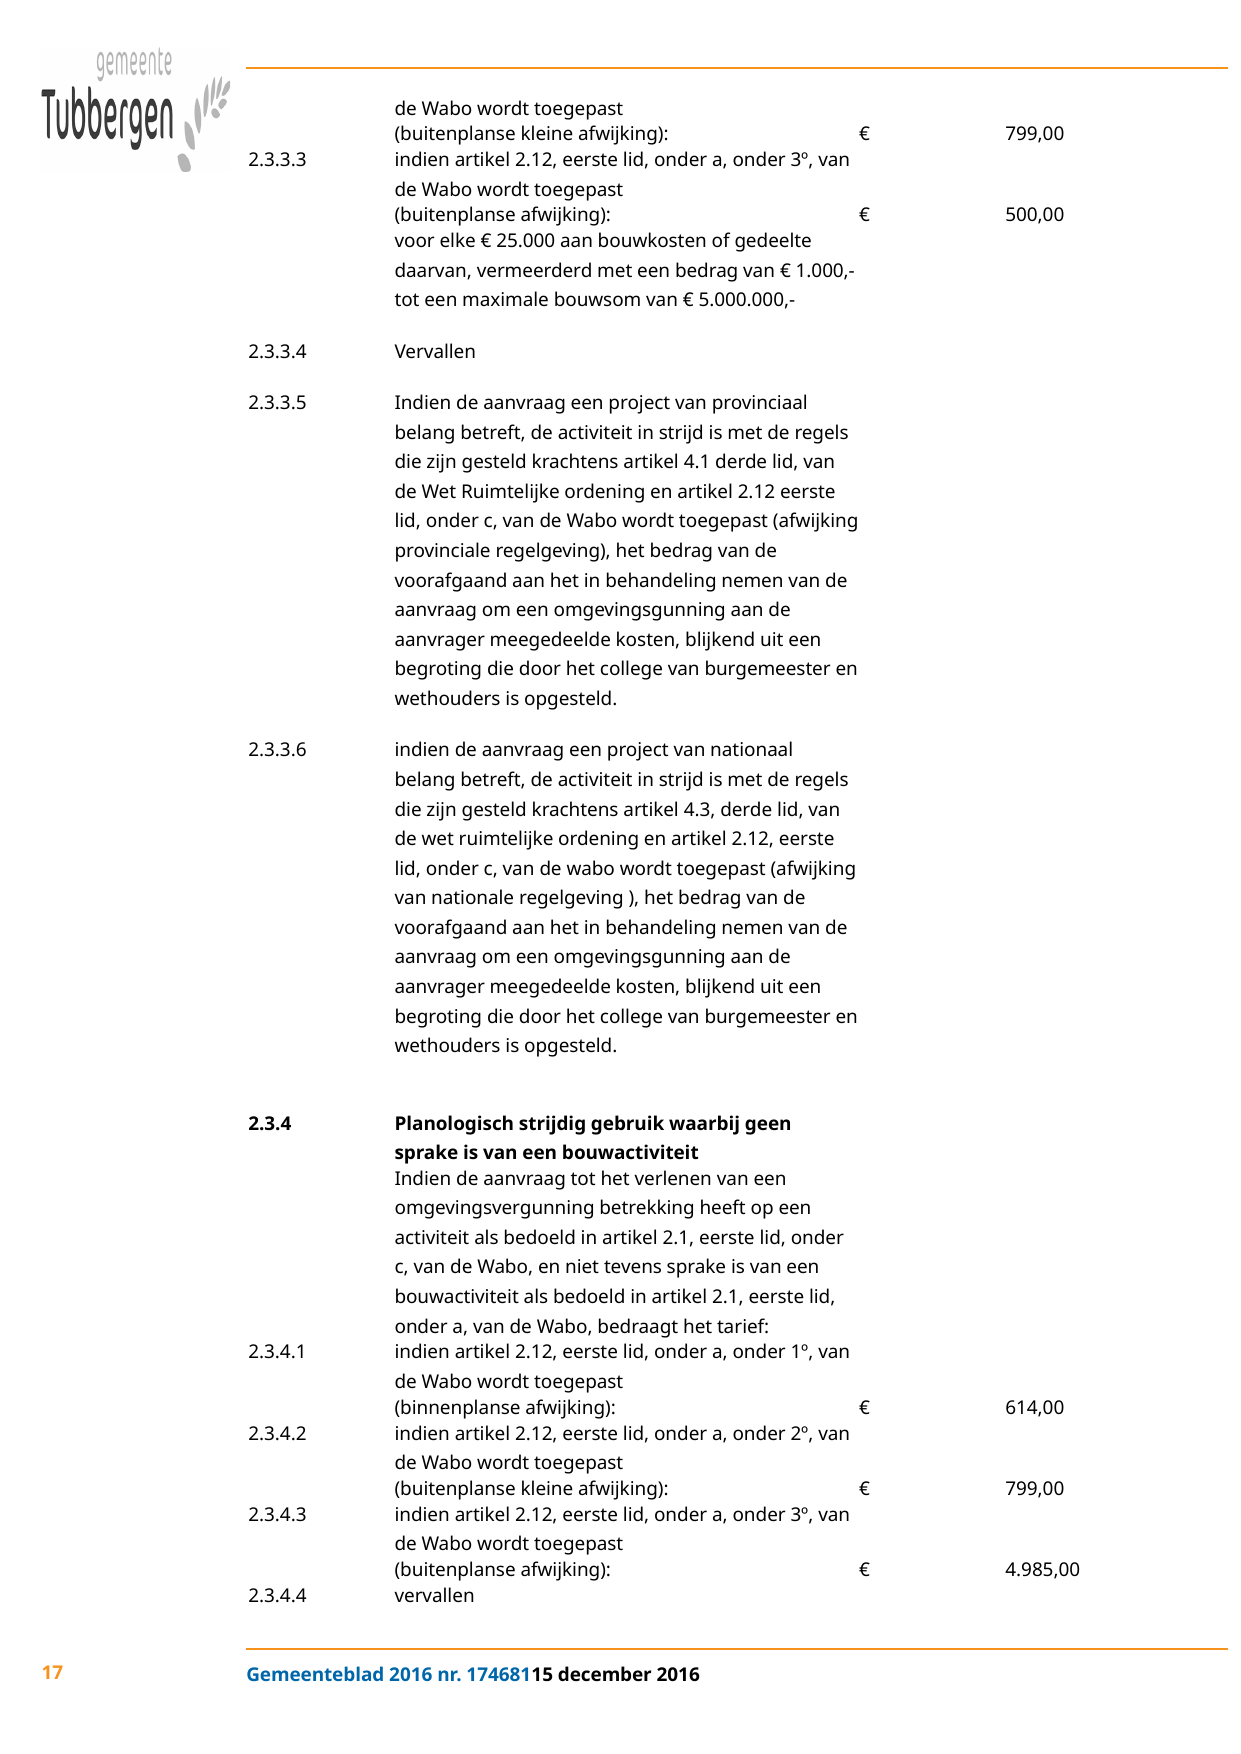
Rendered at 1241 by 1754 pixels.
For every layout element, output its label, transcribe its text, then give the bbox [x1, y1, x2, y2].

table_cell (binnenplanse afwijking): [394, 1394, 859, 1420]
table_cell € [859, 1556, 1005, 1582]
table_cell [1005, 338, 1152, 364]
table_cell [248, 1394, 394, 1420]
table_cell [248, 1165, 394, 1339]
table_cell [1005, 312, 1152, 338]
table_cell [248, 202, 394, 227]
table_cell [1005, 364, 1152, 389]
table_cell € [859, 121, 1005, 146]
table_cell [859, 1339, 1005, 1394]
table_cell [1005, 227, 1152, 312]
table_cell [394, 711, 859, 737]
table_cell [859, 338, 1005, 364]
table_cell 2.3.3.3 [248, 146, 394, 202]
table_cell Vervallen [394, 338, 859, 364]
table_cell indien de aanvraag een project van nationaal belang betreft, de activiteit in strijd is met de regels die zijn gesteld krachtens artikel 4.3, derde lid, van de wet ruimtelijke ordening en artikel 2.12, eerste lid, onder c, van de wabo wordt toegepast (afwijking van nationale regelgeving ), het bedrag van de voorafgaand aan het in behandeling nemen van de aanvraag om een omgevingsgunning aan de aanvrager meegedeelde kosten, blijkend uit een begroting die door het college van burgemeester en wethouders is opgesteld. [394, 737, 859, 1058]
table_cell [248, 1475, 394, 1501]
table_cell [859, 1084, 1005, 1110]
table_cell 2.3.4.3 [248, 1501, 394, 1556]
table_cell voor elke € 25.000 aan bouwkosten of gedeelte daarvan, vermeerderd met een bedrag van € 1.000,- tot een maximale bouwsom van € 5.000.000,- [394, 227, 859, 312]
table_cell € [859, 1394, 1005, 1420]
table_cell [859, 1165, 1005, 1339]
table_cell [248, 1084, 394, 1110]
table_cell indien artikel 2.12, eerste lid, onder a, onder 2º, van de Wabo wordt toegepast [394, 1420, 859, 1475]
table_cell [394, 312, 859, 338]
table_cell indien artikel 2.12, eerste lid, onder a, onder 3º, van de Wabo wordt toegepast [394, 146, 859, 202]
table_cell [1005, 146, 1152, 202]
table_cell de Wabo wordt toegepast [394, 95, 859, 121]
table_cell [1005, 1420, 1152, 1475]
table_cell [1005, 1084, 1152, 1110]
table_cell [1005, 1165, 1152, 1339]
table_cell [248, 121, 394, 146]
table_cell € [859, 202, 1005, 227]
table_cell [859, 737, 1005, 1058]
table_cell [394, 1084, 859, 1110]
table_cell [859, 312, 1005, 338]
table_cell indien artikel 2.12, eerste lid, onder a, onder 1º, van de Wabo wordt toegepast [394, 1339, 859, 1394]
table_cell Indien de aanvraag een project van provinciaal belang betreft, de activiteit in strijd is met de regels die zijn gesteld krachtens artikel 4.1 derde lid, van de Wet Ruimtelijke ordening en artikel 2.12 eerste lid, onder c, van de Wabo wordt toegepast (afwijking provinciale regelgeving), het bedrag van de voorafgaand aan het in behandeling nemen van de aanvraag om een omgevingsgunning aan de aanvrager meegedeelde kosten, blijkend uit een begroting die door het college van burgemeester en wethouders is opgesteld. [394, 389, 859, 711]
table_cell (buitenplanse afwijking): [394, 1556, 859, 1582]
table_cell [248, 711, 394, 737]
table_cell [394, 1058, 859, 1084]
table_cell [394, 364, 859, 389]
table_cell [859, 1420, 1005, 1475]
table_cell [1005, 737, 1152, 1058]
table_cell [859, 1110, 1005, 1165]
table_cell indien artikel 2.12, eerste lid, onder a, onder 3º, van de Wabo wordt toegepast [394, 1501, 859, 1556]
table_cell 2.3.4.2 [248, 1420, 394, 1475]
table_cell [1005, 1110, 1152, 1165]
table_cell [859, 1501, 1005, 1556]
table_cell [248, 95, 394, 121]
table_cell [248, 364, 394, 389]
table_cell (buitenplanse afwijking): [394, 202, 859, 227]
table_cell [859, 146, 1005, 202]
table_cell [1005, 1501, 1152, 1556]
table_cell [859, 1058, 1005, 1084]
table_cell [859, 1582, 1005, 1607]
table_cell 2.3.4.4 [248, 1582, 394, 1607]
table_cell 2.3.3.4 [248, 338, 394, 364]
table_cell Planologisch strijdig gebruik waarbij geen sprake is van een bouwactiviteit [394, 1110, 859, 1165]
table_cell [248, 312, 394, 338]
table_cell [859, 711, 1005, 737]
table_cell 614,00 [1005, 1394, 1152, 1420]
table_cell (buitenplanse kleine afwijking): [394, 1475, 859, 1501]
table_cell 2.3.3.6 [248, 737, 394, 1058]
table_cell [1005, 1339, 1152, 1394]
table_cell [859, 364, 1005, 389]
table_cell 500,00 [1005, 202, 1152, 227]
table_cell [1005, 95, 1152, 121]
table_cell [248, 1556, 394, 1582]
table_cell € [859, 1475, 1005, 1501]
table_cell [248, 1058, 394, 1084]
table_cell 799,00 [1005, 121, 1152, 146]
table_cell Indien de aanvraag tot het verlenen van een omgevingsvergunning betrekking heeft op een activiteit als bedoeld in artikel 2.1, eerste lid, onder c, van de Wabo, en niet tevens sprake is van een bouwactiviteit als bedoeld in artikel 2.1, eerste lid, onder a, van de Wabo, bedraagt het tarief: [394, 1165, 859, 1339]
table_cell [859, 227, 1005, 312]
table_cell vervallen [394, 1582, 859, 1607]
picture [41, 47, 231, 172]
table_cell [859, 95, 1005, 121]
table_cell 799,00 [1005, 1475, 1152, 1501]
table_cell [1005, 1582, 1152, 1607]
table_cell [248, 227, 394, 312]
table_cell 2.3.4.1 [248, 1339, 394, 1394]
table_cell [1005, 711, 1152, 737]
table_cell 2.3.3.5 [248, 389, 394, 711]
table_cell (buitenplanse kleine afwijking): [394, 121, 859, 146]
table_cell [1005, 389, 1152, 711]
table_cell 2.3.4 [248, 1110, 394, 1165]
table_cell 4.985,00 [1005, 1556, 1152, 1582]
table_cell [859, 389, 1005, 711]
table_cell [1005, 1058, 1152, 1084]
